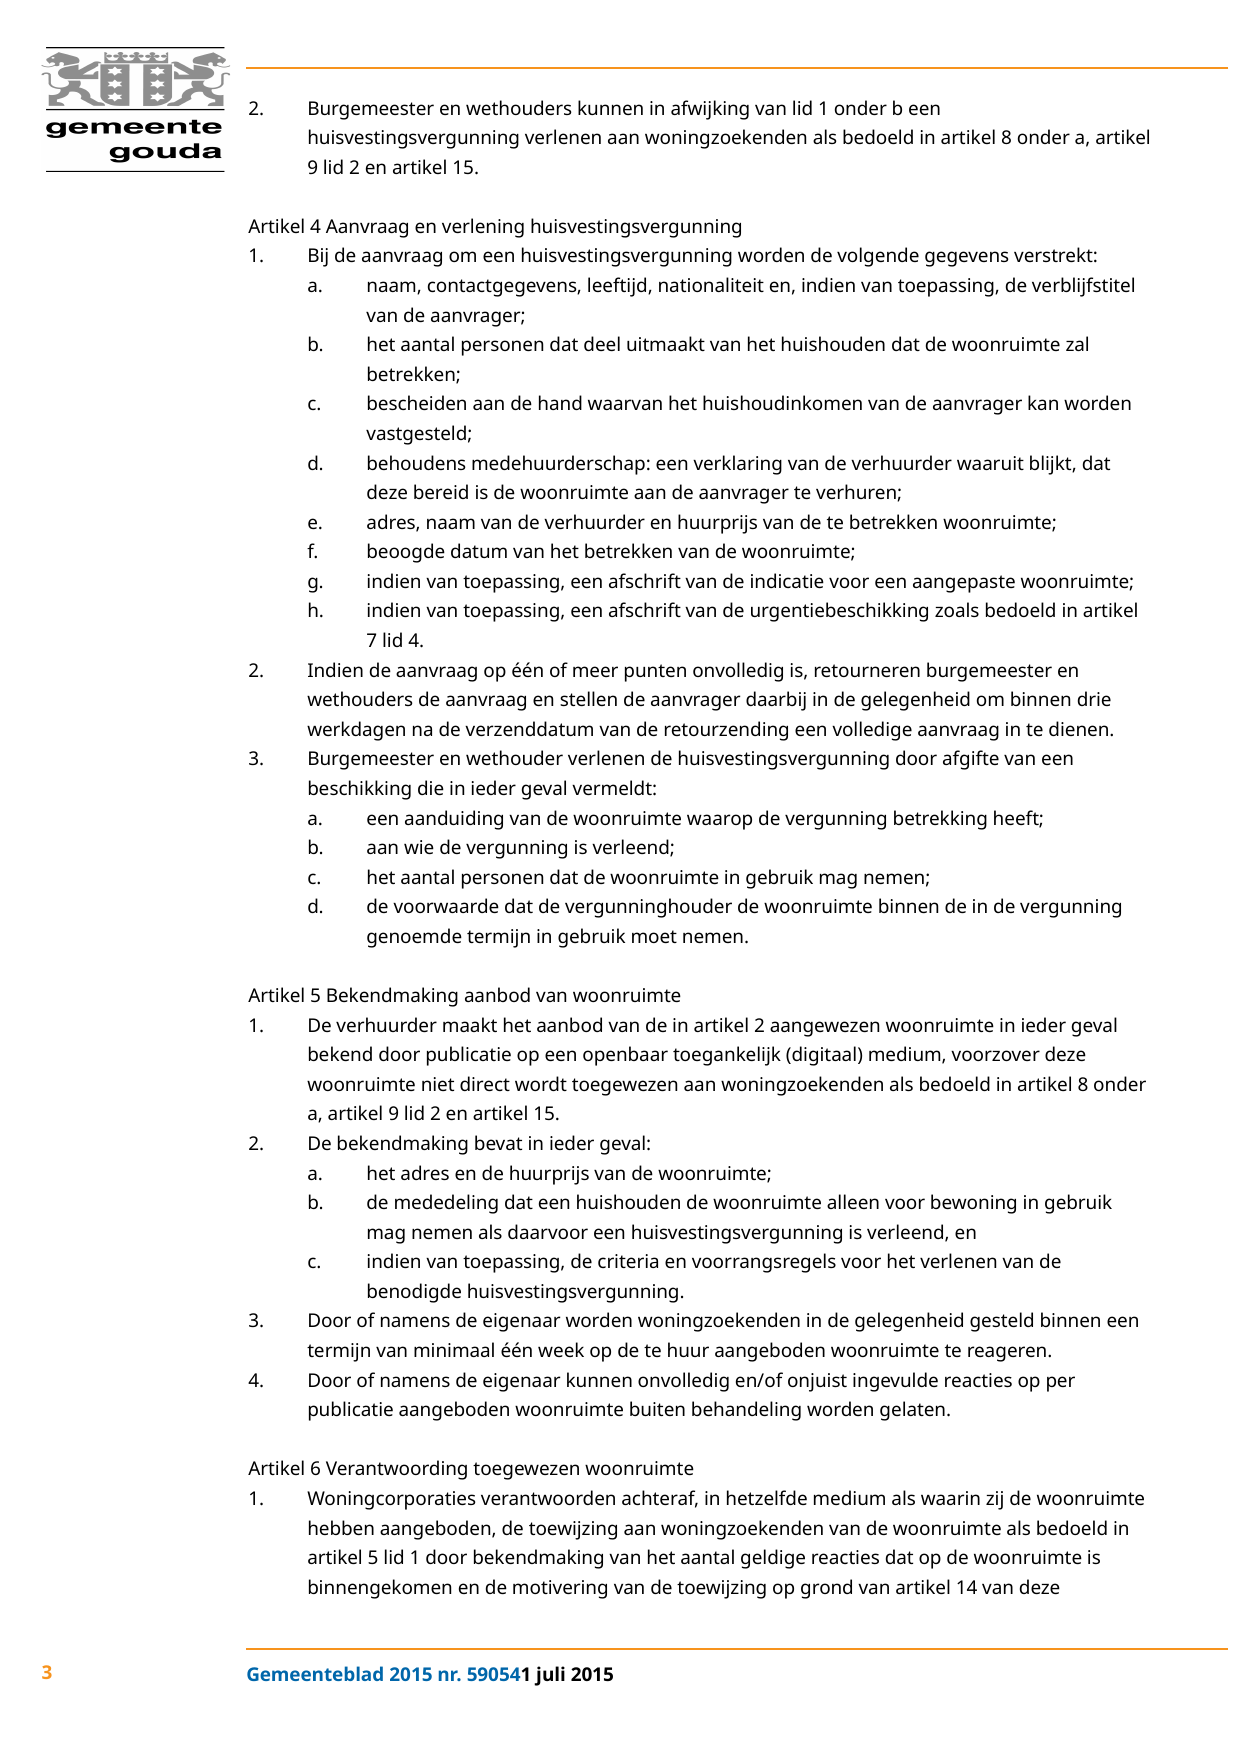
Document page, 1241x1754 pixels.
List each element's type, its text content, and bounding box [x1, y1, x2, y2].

list Woningcorporaties verantwoorden achteraf, in hetzelfde medium als waarin zij de woonruimte hebben aangeboden, de toewijzing aan woningzoekenden van de woonruimte als bedoeld in artikel 5 lid 1 door bekendmaking van het aantal geldige reacties dat op de woonruimte is binnengekomen en de motivering van de toewijzing op grond van artikel 14 van deze [248, 1485, 1152, 1600]
list de voorwaarde dat de vergunninghouder de woonruimte binnen de in de vergunning genoemde termijn in gebruik moet nemen. [307, 893, 1152, 949]
list Burgemeester en wethouders kunnen in afwijking van lid 1 onder b een huisvestingsvergunning verlenen aan woningzoekenden als bedoeld in artikel 8 onder a, artikel 9 lid 2 en artikel 15. [248, 95, 1152, 180]
list een aanduiding van de woonruimte waarop de vergunning betrekking heeft; [307, 805, 1152, 831]
list aan wie de vergunning is verleend; [307, 834, 1152, 860]
list Door of namens de eigenaar kunnen onvolledig en/of onjuist ingevulde reacties op per publicatie aangeboden woonruimte buiten behandeling worden gelaten. [248, 1367, 1152, 1422]
list indien van toepassing, de criteria en voorrangsregels voor het verlenen van de benodigde huisvestingsvergunning. [307, 1248, 1152, 1304]
list indien van toepassing, een afschrift van de indicatie voor een aangepaste woonruimte; [307, 568, 1152, 594]
text Artikel 4 Aanvraag en verlening huisvestingsvergunning [248, 213, 1152, 239]
list het aantal personen dat deel uitmaakt van het huishouden dat de woonruimte zal betrekken; [307, 331, 1152, 387]
text Artikel 5 Bekendmaking aanbod van woonruimte [248, 982, 1152, 1008]
list beoogde datum van het betrekken van de woonruimte; [307, 538, 1152, 564]
list De verhuurder maakt het aanbod van de in artikel 2 aangewezen woonruimte in ieder geval bekend door publicatie op een openbaar toegankelijk (digitaal) medium, voorzover deze woonruimte niet direct wordt toegewezen aan woningzoekenden als bedoeld in artikel 8 onder a, artikel 9 lid 2 en artikel 15. [248, 1012, 1152, 1126]
text Artikel 6 Verantwoording toegewezen woonruimte [248, 1456, 1152, 1481]
list Burgemeester en wethouder verlenen de huisvestingsvergunning door afgifte van een beschikking die in ieder geval vermeldt: [248, 746, 1152, 801]
list bescheiden aan de hand waarvan het huishoudinkomen van de aanvrager kan worden vastgesteld; [307, 391, 1152, 446]
list het adres en de huurprijs van de woonruimte; [307, 1160, 1152, 1186]
list Bij de aanvraag om een huisvestingsvergunning worden de volgende gegevens verstrekt: [248, 243, 1152, 268]
list De bekendmaking bevat in ieder geval: [248, 1130, 1152, 1156]
picture [41, 47, 231, 172]
list de mededeling dat een huishouden de woonruimte alleen voor bewoning in gebruik mag nemen als daarvoor een huisvestingsvergunning is verleend, en [307, 1189, 1152, 1245]
list Indien de aanvraag op één of meer punten onvolledig is, retourneren burgemeester en wethouders de aanvraag en stellen de aanvrager daarbij in de gelegenheid om binnen drie werkdagen na de verzenddatum van de retourzending een volledige aanvraag in te dienen. [248, 657, 1152, 742]
list behoudens medehuurderschap: een verklaring van de verhuurder waaruit blijkt, dat deze bereid is de woonruimte aan de aanvrager te verhuren; [307, 450, 1152, 505]
list het aantal personen dat de woonruimte in gebruik mag nemen; [307, 864, 1152, 890]
list indien van toepassing, een afschrift van de urgentiebeschikking zoals bedoeld in artikel 7 lid 4. [307, 598, 1152, 653]
list naam, contactgegevens, leeftijd, nationaliteit en, indien van toepassing, de verblijfstitel van de aanvrager; [307, 272, 1152, 328]
list adres, naam van de verhuurder en huurprijs van de te betrekken woonruimte; [307, 509, 1152, 535]
list Door of namens de eigenaar worden woningzoekenden in de gelegenheid gesteld binnen een termijn van minimaal één week op de te huur aangeboden woonruimte te reageren. [248, 1308, 1152, 1363]
